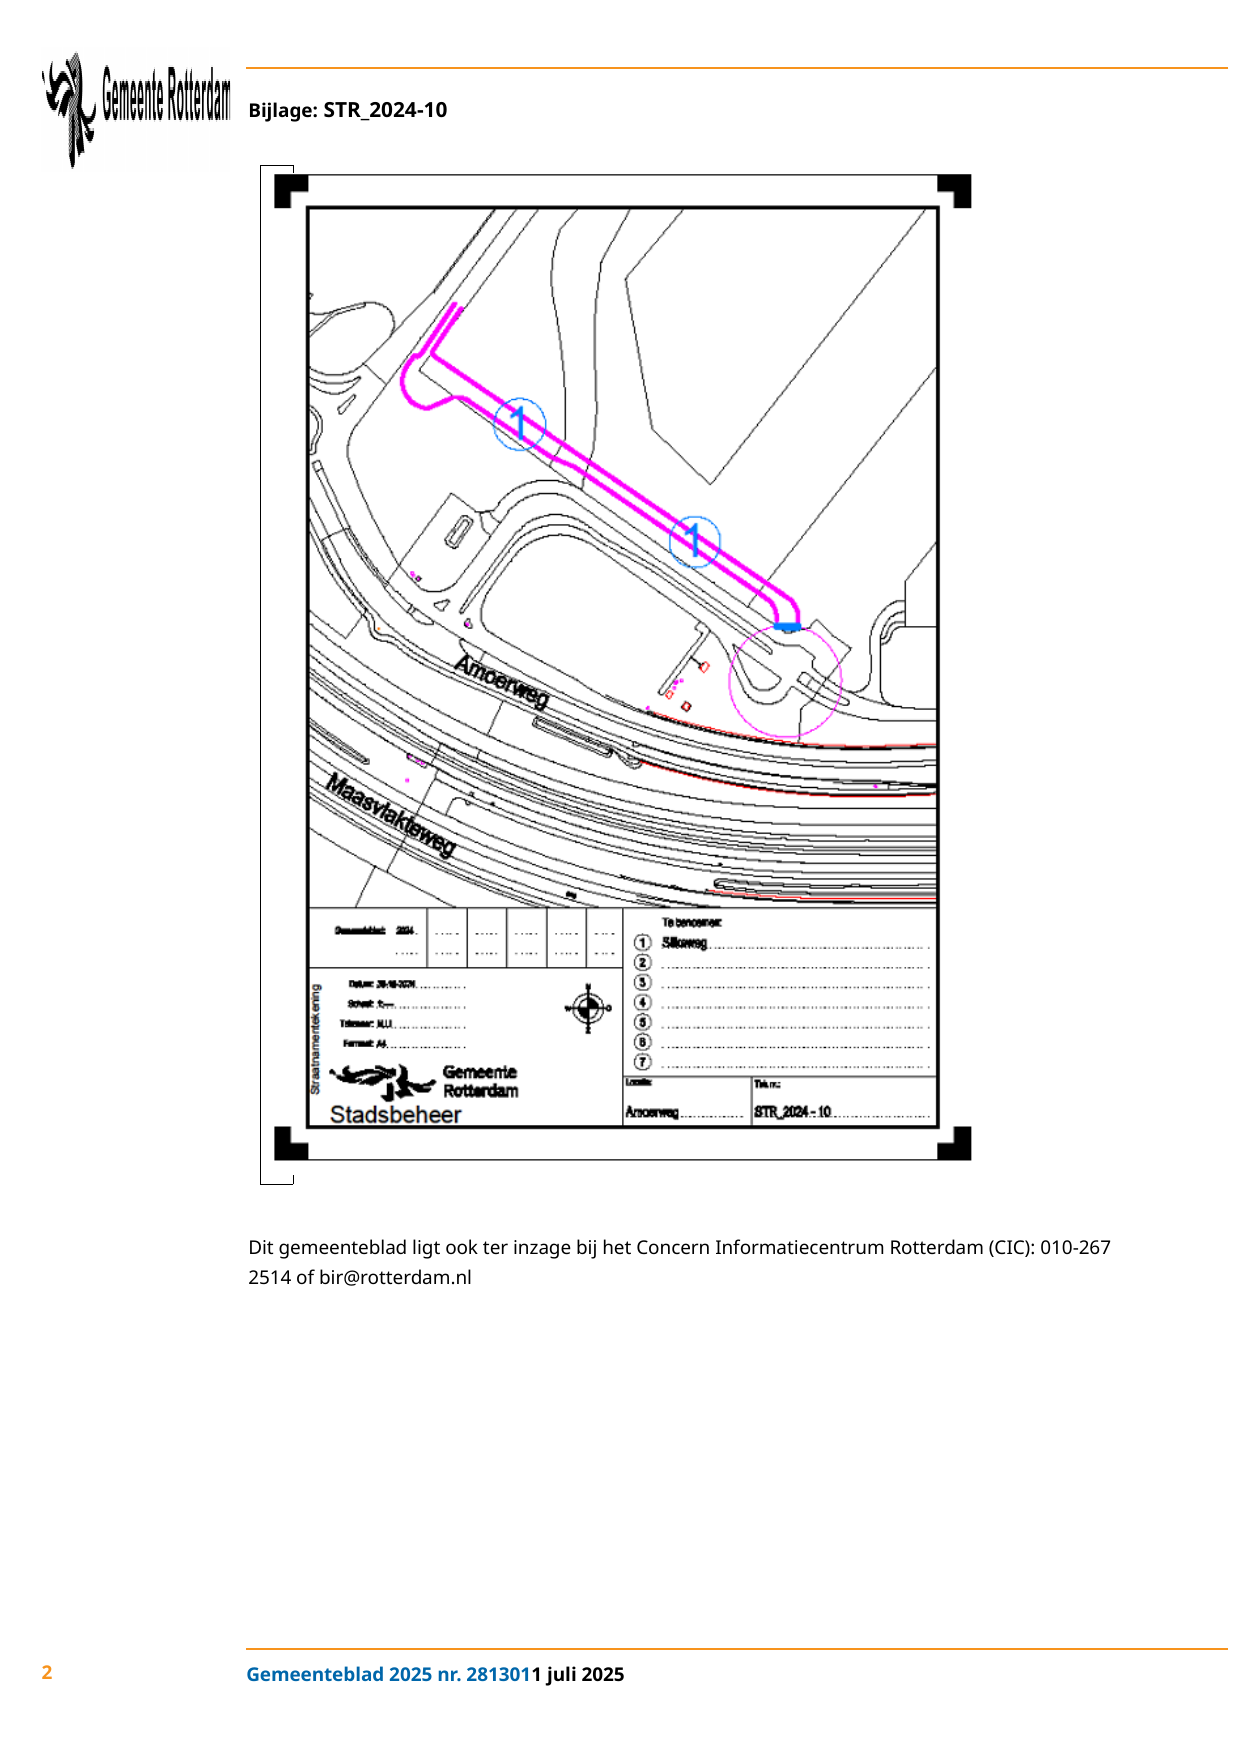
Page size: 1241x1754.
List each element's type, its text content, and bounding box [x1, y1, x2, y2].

picture [41, 47, 231, 172]
text Bijlage: STR_2024-10 [248, 95, 1152, 123]
picture [268, 173, 978, 1175]
text Dit gemeenteblad ligt ook ter inzage bij het Concern Informatiecentrum Rotterdam (CIC): 010-267 2514 of bir@rotterdam.nl [248, 1234, 1152, 1290]
